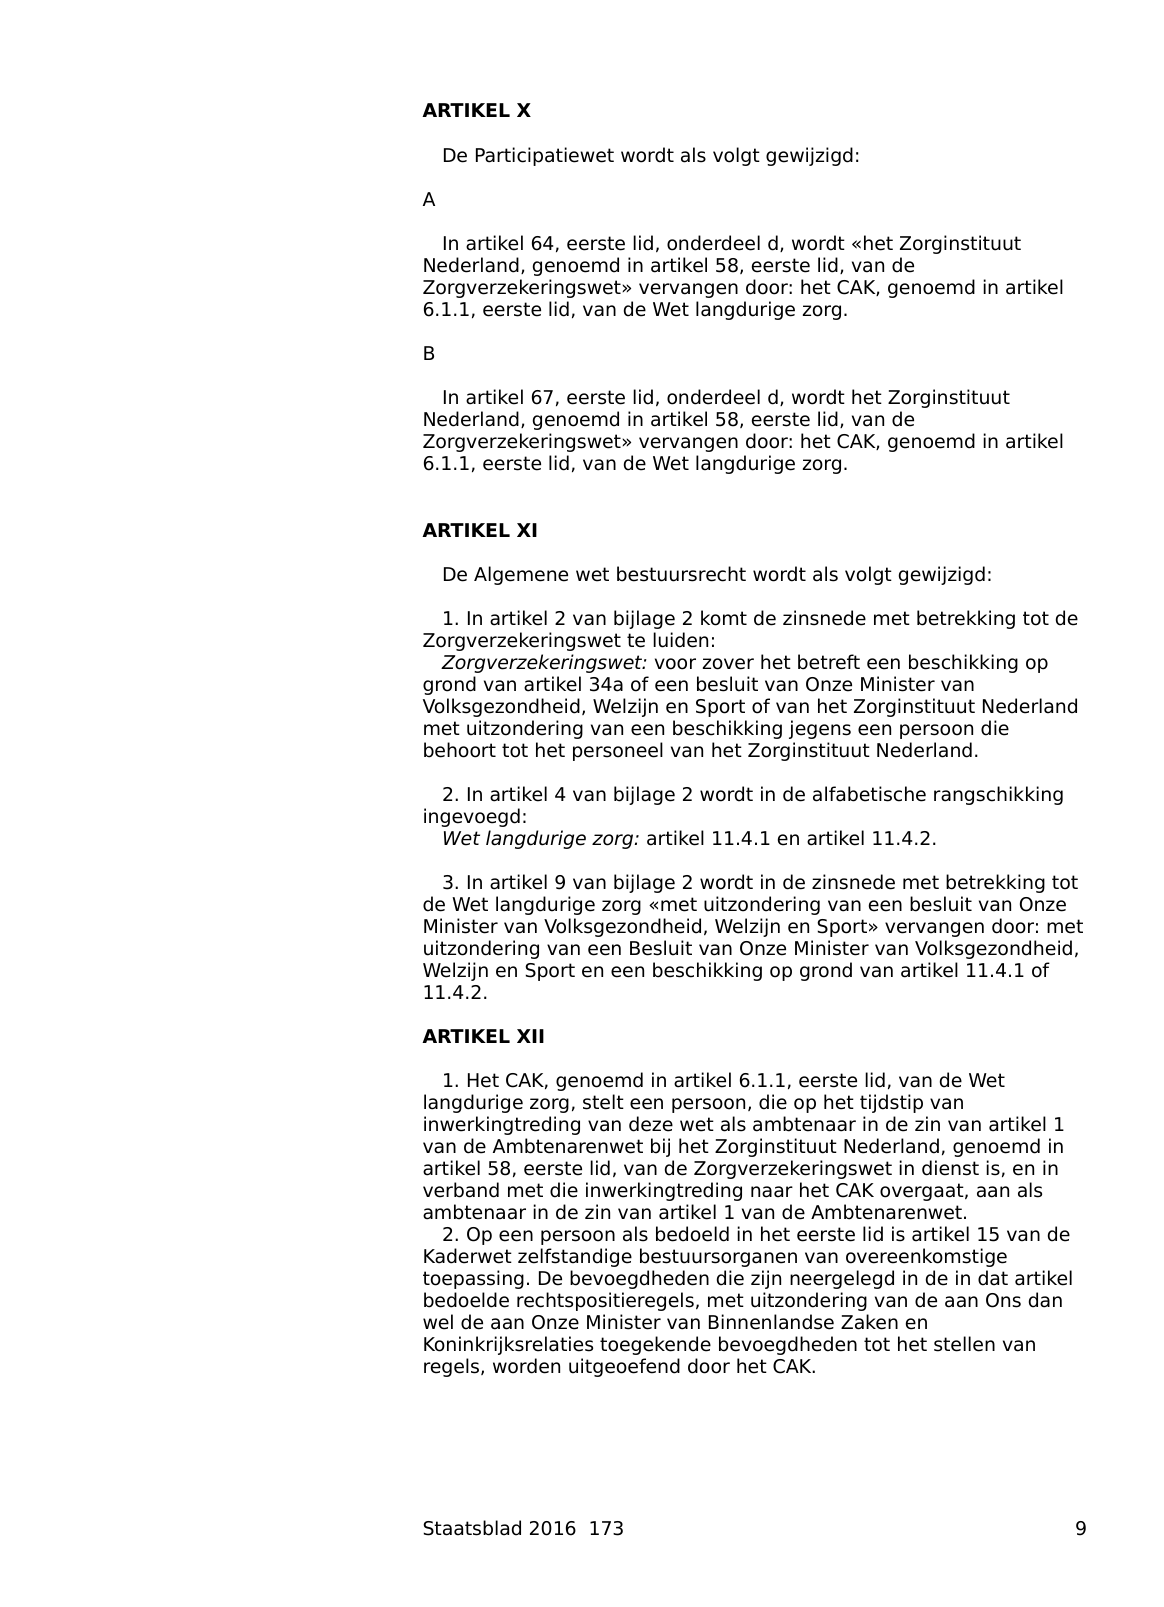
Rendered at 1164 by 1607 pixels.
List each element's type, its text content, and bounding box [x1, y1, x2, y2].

text In artikel 67, eerste lid, onderdeel d, wordt het Zorginstituut Nederland, genoemd in artikel 58, eerste lid, van de Zorgverzekeringswet» vervangen door: het CAK, genoemd in artikel 6.1.1, eerste lid, van de Wet langdurige zorg. [422, 387, 1087, 475]
subtitle ARTIKEL X [422, 100, 1087, 122]
text 1. In artikel 2 van bijlage 2 komt de zinsnede met betrekking tot de Zorgverzekeringswet te luiden: [422, 608, 1087, 652]
subtitle ARTIKEL XII [422, 1026, 1087, 1048]
text Zorgverzekeringswet: voor zover het betreft een beschikking op grond van artikel 34a of een besluit van Onze Minister van Volksgezondheid, Welzijn en Sport of van het Zorginstituut Nederland met uitzondering van een beschikking jegens een persoon die behoort tot het personeel van het Zorginstituut Nederland. [422, 652, 1087, 762]
text 1. Het CAK, genoemd in artikel 6.1.1, eerste lid, van de Wet langdurige zorg, stelt een persoon, die op het tijdstip van inwerkingtreding van deze wet als ambtenaar in de zin van artikel 1 van de Ambtenarenwet bij het Zorginstituut Nederland, genoemd in artikel 58, eerste lid, van de Zorgverzekeringswet in dienst is, en in verband met die inwerkingtreding naar het CAK overgaat, aan als ambtenaar in de zin van artikel 1 van de Ambtenarenwet. [422, 1070, 1087, 1224]
text In artikel 64, eerste lid, onderdeel d, wordt «het Zorginstituut Nederland, genoemd in artikel 58, eerste lid, van de Zorgverzekeringswet» vervangen door: het CAK, genoemd in artikel 6.1.1, eerste lid, van de Wet langdurige zorg. [422, 233, 1087, 321]
text 2. Op een persoon als bedoeld in het eerste lid is artikel 15 van de Kaderwet zelfstandige bestuursorganen van overeenkomstige toepassing. De bevoegdheden die zijn neergelegd in de in dat artikel bedoelde rechtspositieregels, met uitzondering van de aan Ons dan wel de aan Onze Minister van Binnenlandse Zaken en Koninkrijksrelaties toegekende bevoegdheden tot het stellen van regels, worden uitgeoefend door het CAK. [422, 1224, 1087, 1378]
subtitle ARTIKEL XI [422, 519, 1087, 541]
text De Algemene wet bestuursrecht wordt als volgt gewijzigd: [422, 564, 1087, 586]
text B [422, 343, 1087, 365]
text 3. In artikel 9 van bijlage 2 wordt in de zinsnede met betrekking tot de Wet langdurige zorg «met uitzondering van een besluit van Onze Minister van Volksgezondheid, Welzijn en Sport» vervangen door: met uitzondering van een Besluit van Onze Minister van Volksgezondheid, Welzijn en Sport en een beschikking op grond van artikel 11.4.1 of 11.4.2. [422, 872, 1087, 1004]
text De Participatiewet wordt als volgt gewijzigd: [422, 144, 1087, 167]
text A [422, 189, 1087, 211]
text Wet langdurige zorg: artikel 11.4.1 en artikel 11.4.2. [422, 828, 1087, 850]
text 2. In artikel 4 van bijlage 2 wordt in de alfabetische rangschikking ingevoegd: [422, 784, 1087, 828]
